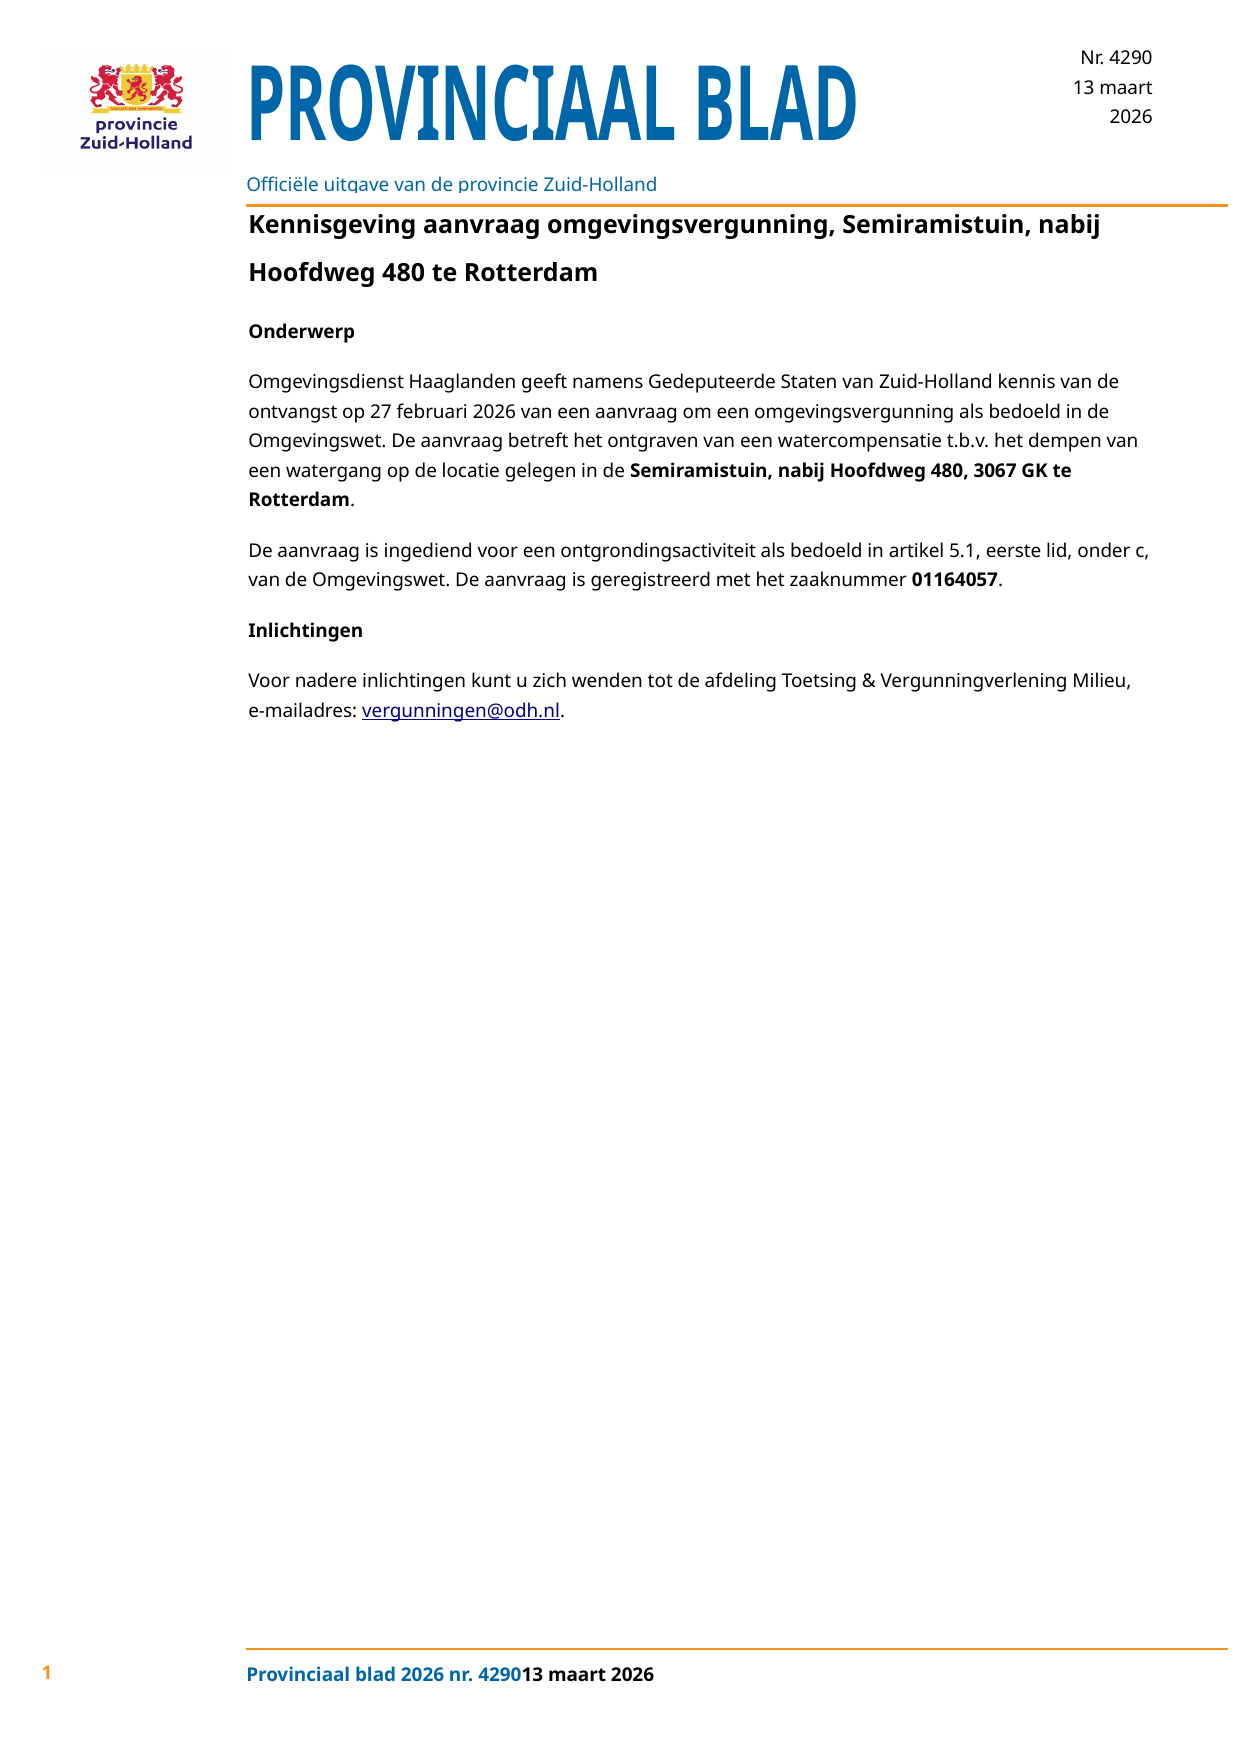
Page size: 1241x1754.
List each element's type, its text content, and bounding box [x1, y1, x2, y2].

text Inlichtingen [248, 617, 1152, 643]
text Kennisgeving aanvraag omgevingsvergunning, Semiramistuin, nabij Hoofdweg 480 te Rotterdam [248, 207, 1152, 288]
text De aanvraag is ingediend voor een ontgrondingsactiviteit als bedoeld in artikel 5.1, eerste lid, onder c, van de Omgevingswet. De aanvraag is geregistreerd met het zaaknummer 01164057. [248, 537, 1152, 592]
picture [41, 47, 231, 172]
text Onderwerp [248, 318, 1152, 344]
text Omgevingsdienst Haaglanden geeft namens Gedeputeerde Staten van Zuid-Holland kennis van de ontvangst op 27 februari 2026 van een aanvraag om een omgevingsvergunning als bedoeld in de Omgevingswet. De aanvraag betreft het ontgraven van een watercompensatie t.b.v. het dempen van een watergang op de locatie gelegen in de Semiramistuin, nabij Hoofdweg 480, 3067 GK te Rotterdam. [248, 368, 1152, 512]
text Voor nadere inlichtingen kunt u zich wenden tot de afdeling Toetsing & Vergunningverlening Milieu, e-mailadres: vergunningen@odh.nl. [248, 667, 1152, 723]
